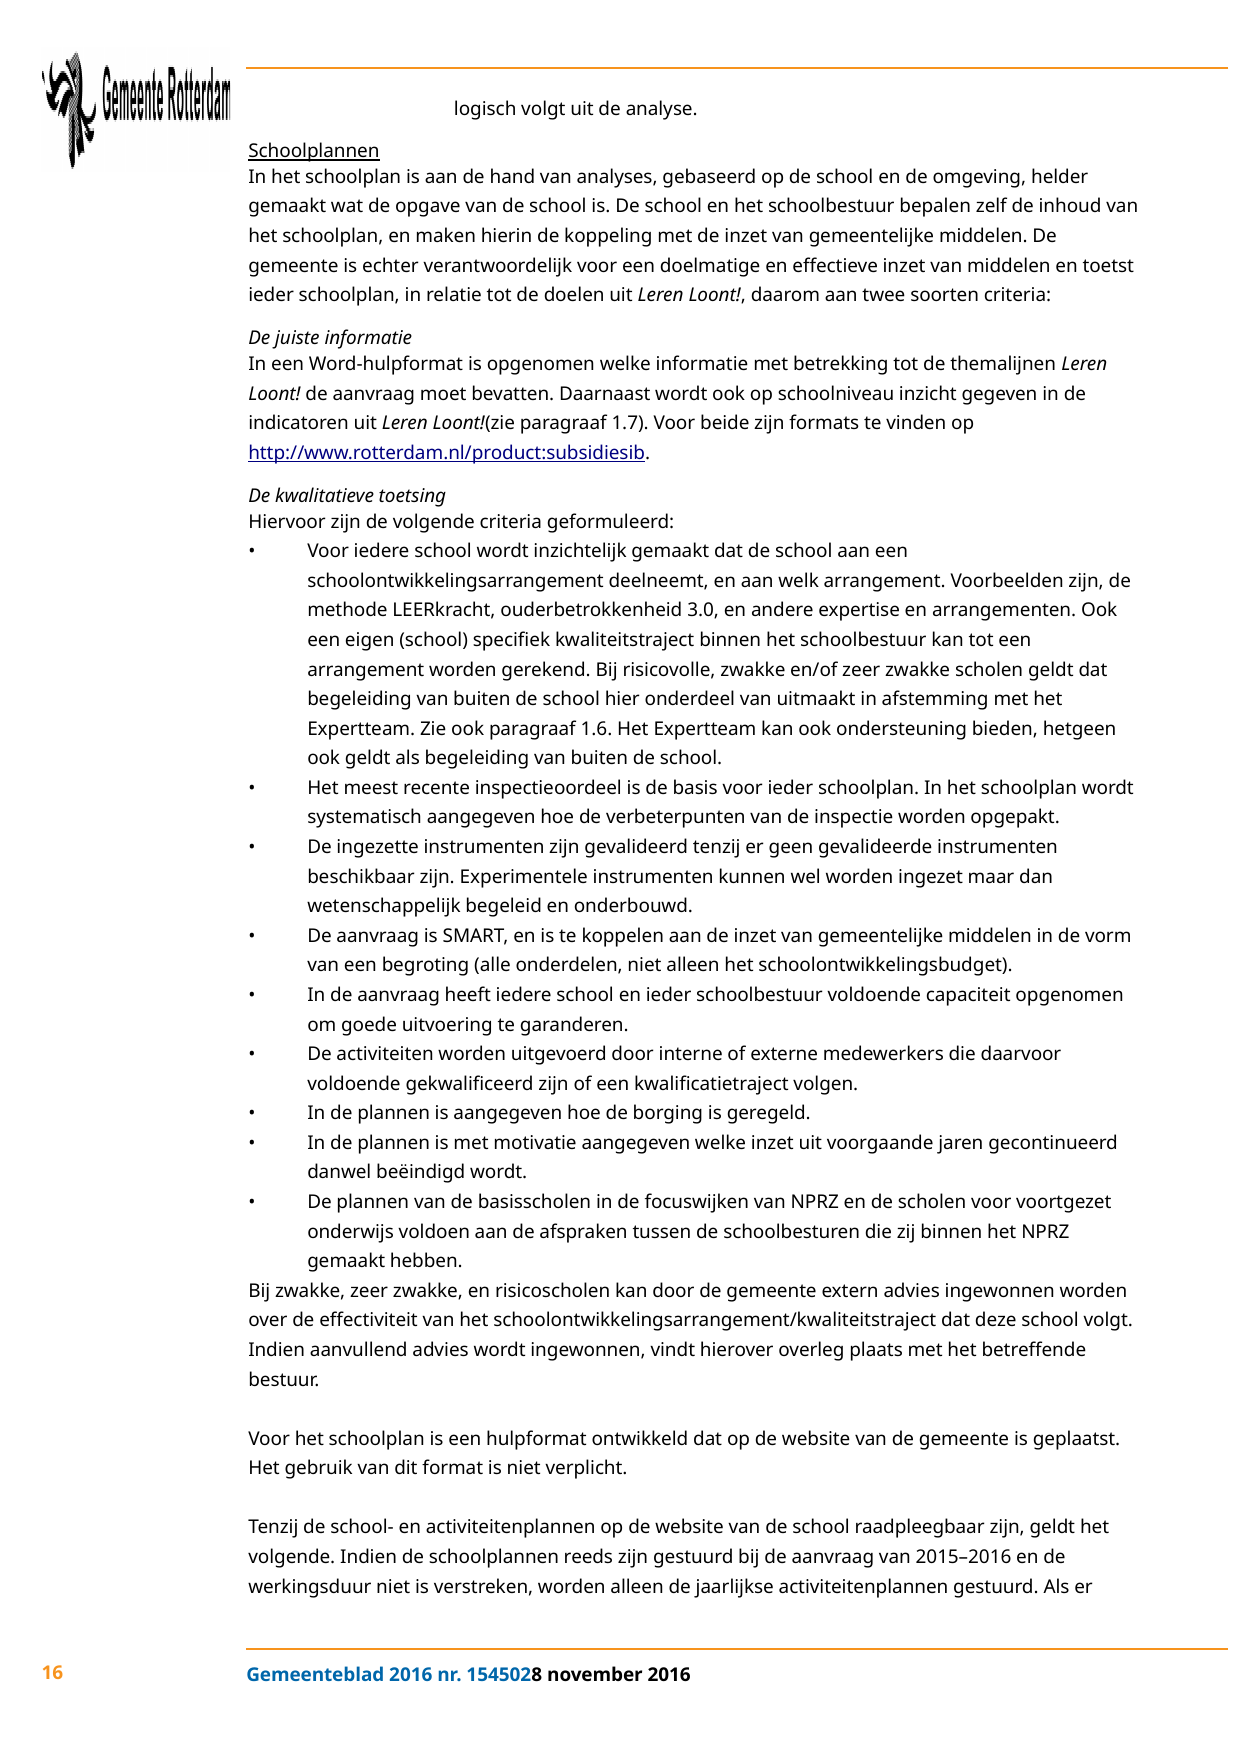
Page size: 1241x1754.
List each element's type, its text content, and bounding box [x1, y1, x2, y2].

list Voor iedere school wordt inzichtelijk gemaakt dat de school aan een schoolontwikkelingsarrangement deelneemt, en aan welk arrangement. Voorbeelden zijn, de methode LEERkracht, ouderbetrokkenheid 3.0, en andere expertise en arrangementen. Ook een eigen (school) specifiek kwaliteitstraject binnen het schoolbestuur kan tot een arrangement worden gerekend. Bij risicovolle, zwakke en/of zeer zwakke scholen geldt dat begeleiding van buiten de school hier onderdeel van uitmaakt in afstemming met het Expertteam. Zie ook paragraaf 1.6. Het Expertteam kan ook ondersteuning bieden, hetgeen ook geldt als begeleiding van buiten de school. [248, 537, 1152, 770]
list In de plannen is met motivatie aangegeven welke inzet uit voorgaande jaren gecontinueerd danwel beëindigd wordt. [248, 1129, 1152, 1184]
text Bij zwakke, zeer zwakke, en risicoscholen kan door de gemeente extern advies ingewonnen worden over de effectiviteit van het schoolontwikkelingsarrangement/kwaliteitstraject dat deze school volgt. Indien aanvullend advies wordt ingewonnen, vindt hierover overleg plaats met het betreffende bestuur. [248, 1277, 1152, 1391]
text In een Word-hulpformat is opgenomen welke informatie met betrekking tot de themalijnen Leren Loont! de aanvraag moet bevatten. Daarnaast wordt ook op schoolniveau inzicht gegeven in de indicatoren uit Leren Loont!(zie paragraaf 1.7). Voor beide zijn formats te vinden op [248, 350, 1152, 435]
list In de aanvraag heeft iedere school en ieder schoolbestuur voldoende capaciteit opgenomen om goede uitvoering te garanderen. [248, 981, 1152, 1036]
text Schoolplannen [248, 137, 1152, 163]
text De kwalitatieve toetsing [248, 482, 1152, 508]
list De aanvraag is SMART, en is te koppelen aan de inzet van gemeentelijke middelen in de vorm van een begroting (alle onderdelen, niet alleen het schoolontwikkelingsbudget). [248, 922, 1152, 977]
list De plannen van de basisscholen in de focuswijken van NPRZ en de scholen voor voortgezet onderwijs voldoen aan de afspraken tussen de schoolbesturen die zij binnen het NPRZ gemaakt hebben. [248, 1188, 1152, 1273]
list De ingezette instrumenten zijn gevalideerd tenzij er geen gevalideerde instrumenten beschikbaar zijn. Experimentele instrumenten kunnen wel worden ingezet maar dan wetenschappelijk begeleid en onderbouwd. [248, 833, 1152, 918]
text http://www.rotterdam.nl/product:subsidiesib. [248, 439, 1152, 465]
list Het meest recente inspectieoordeel is de basis voor ieder schoolplan. In het schoolplan wordt systematisch aangegeven hoe de verbeterpunten van de inspectie worden opgepakt. [248, 774, 1152, 829]
text De juiste informatie [248, 324, 1152, 350]
text Voor het schoolplan is een hulpformat ontwikkeld dat op de website van de gemeente is geplaatst. Het gebruik van dit format is niet verplicht. [248, 1425, 1152, 1480]
table_cell logisch volgt uit de analyse. [454, 95, 1152, 121]
text In het schoolplan is aan de hand van analyses, gebaseerd op de school en de omgeving, helder gemaakt wat de opgave van de school is. De school en het schoolbestuur bepalen zelf de inhoud van het schoolplan, en maken hierin de koppeling met de inzet van gemeentelijke middelen. De gemeente is echter verantwoordelijk voor een doelmatige en effectieve inzet van middelen en toetst ieder schoolplan, in relatie tot de doelen uit Leren Loont!, daarom aan twee soorten criteria: [248, 163, 1152, 307]
picture [41, 47, 231, 172]
list De activiteiten worden uitgevoerd door interne of externe medewerkers die daarvoor voldoende gekwalificeerd zijn of een kwalificatietraject volgen. [248, 1040, 1152, 1096]
table_cell [248, 95, 454, 121]
list In de plannen is aangegeven hoe de borging is geregeld. [248, 1099, 1152, 1125]
text Hiervoor zijn de volgende criteria geformuleerd: [248, 508, 1152, 533]
text Tenzij de school- en activiteitenplannen op de website van de school raadpleegbaar zijn, geldt het volgende. Indien de schoolplannen reeds zijn gestuurd bij de aanvraag van 2015–2016 en de werkingsduur niet is verstreken, worden alleen de jaarlijkse activiteitenplannen gestuurd. Als er [248, 1514, 1152, 1598]
